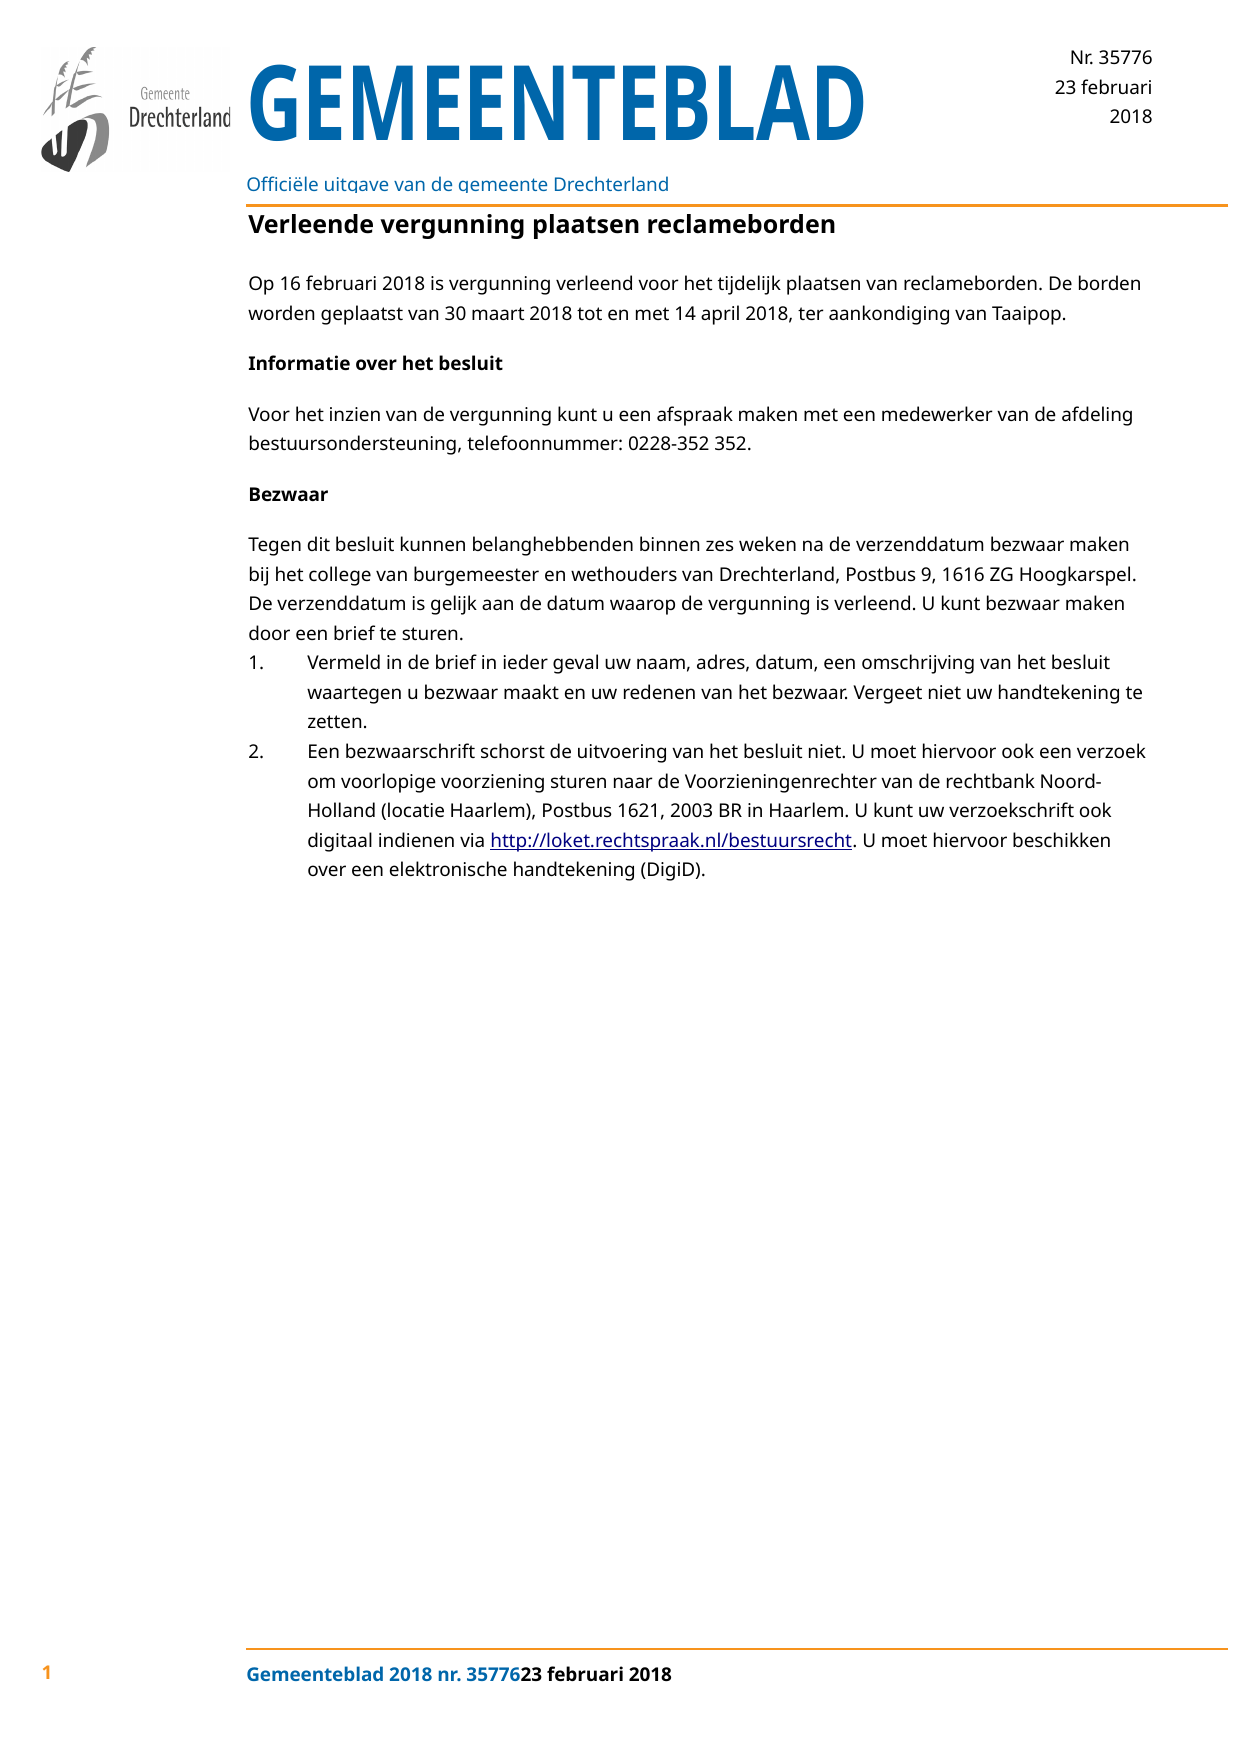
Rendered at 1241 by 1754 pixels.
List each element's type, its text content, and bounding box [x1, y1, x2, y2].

text Voor het inzien van de vergunning kunt u een afspraak maken met een medewerker van de afdeling bestuursondersteuning, telefoonnummer: 0228-352 352. [248, 401, 1152, 456]
text Verleende vergunning plaatsen reclameborden [248, 207, 1152, 241]
picture [41, 47, 231, 172]
text Tegen dit besluit kunnen belanghebbenden binnen zes weken na de verzenddatum bezwaar maken bij het college van burgemeester en wethouders van Drechterland, Postbus 9, 1616 ZG Hoogkarspel. De verzenddatum is gelijk aan de datum waarop de vergunning is verleend. U kunt bezwaar maken door een brief te sturen. [248, 531, 1152, 646]
list Een bezwaarschrift schorst de uitvoering van het besluit niet. U moet hiervoor ook een verzoek om voorlopige voorziening sturen naar de Voorzieningenrechter van de rechtbank Noord-Holland (locatie Haarlem), Postbus 1621, 2003 BR in Haarlem. U kunt uw verzoekschrift ook digitaal indienen via http://loket.rechtspraak.nl/bestuursrecht. U moet hiervoor beschikken over een elektronische handtekening (DigiD). [248, 738, 1152, 882]
list Vermeld in de brief in ieder geval uw naam, adres, datum, een omschrijving van het besluit waartegen u bezwaar maakt en uw redenen van het bezwaar. Vergeet niet uw handtekening te zetten. [248, 649, 1152, 734]
text Op 16 februari 2018 is vergunning verleend voor het tijdelijk plaatsen van reclameborden. De borden worden geplaatst van 30 maart 2018 tot en met 14 april 2018, ter aankondiging van Taaipop. [248, 270, 1152, 326]
text Informatie over het besluit [248, 350, 1152, 376]
text Bezwaar [248, 481, 1152, 506]
